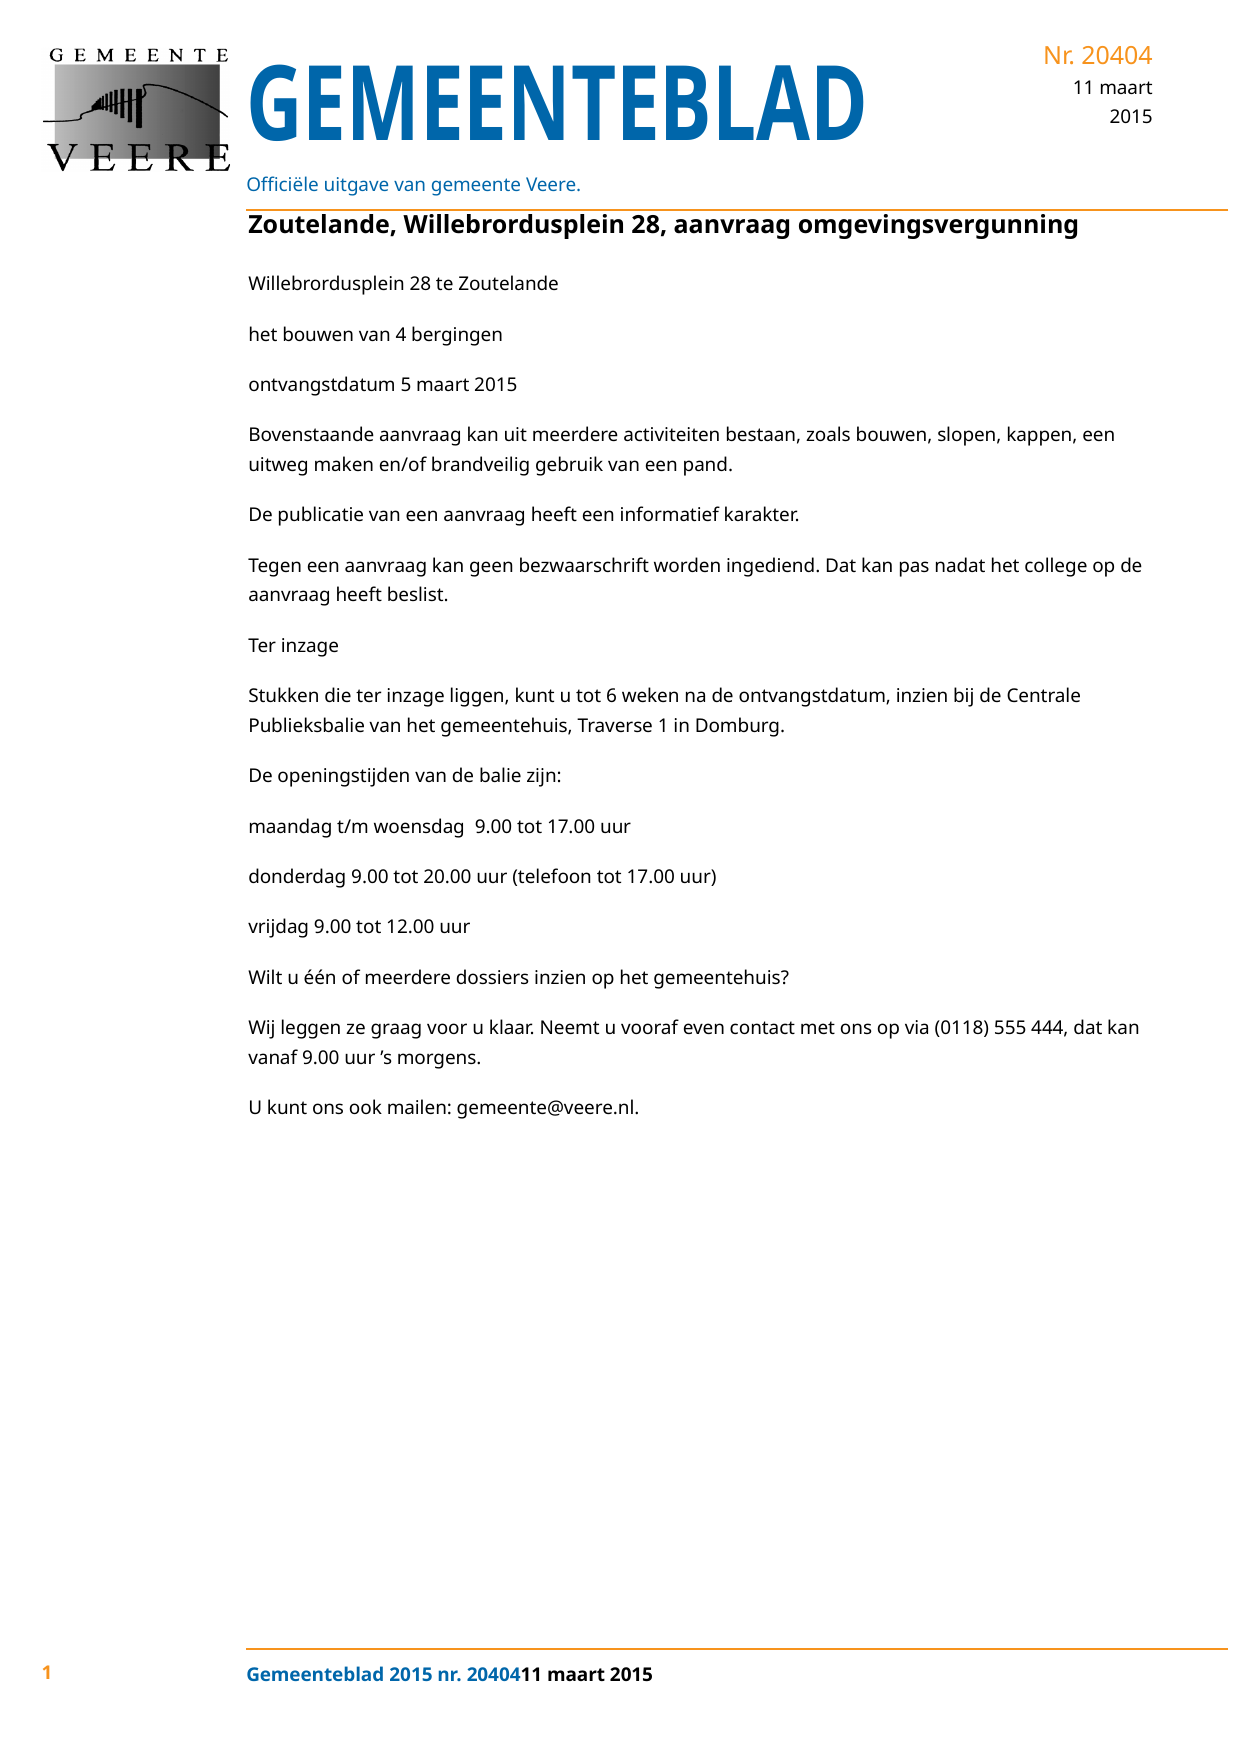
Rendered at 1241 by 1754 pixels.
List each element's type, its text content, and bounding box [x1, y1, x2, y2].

text Tegen een aanvraag kan geen bezwaarschrift worden ingediend. Dat kan pas nadat het college op de aanvraag heeft beslist. [248, 552, 1152, 607]
text De openingstijden van de balie zijn: [248, 762, 1152, 788]
text ontvangstdatum 5 maart 2015 [248, 371, 1152, 397]
text donderdag 9.00 tot 20.00 uur (telefoon tot 17.00 uur) [248, 863, 1152, 889]
text vrijdag 9.00 tot 12.00 uur [248, 914, 1152, 939]
text Ter inzage [248, 632, 1152, 658]
text het bouwen van 4 bergingen [248, 321, 1152, 346]
text Zoutelande, Willebrordusplein 28, aanvraag omgevingsvergunning [248, 211, 1152, 241]
text Stukken die ter inzage liggen, kunt u tot 6 weken na de ontvangstdatum, inzien bij de Centrale Publieksbalie van het gemeentehuis, Traverse 1 in Domburg. [248, 682, 1152, 738]
text maandag t/m woensdag 9.00 tot 17.00 uur [248, 813, 1152, 838]
text Willebrordusplein 28 te Zoutelande [248, 270, 1152, 296]
picture [41, 47, 231, 172]
text U kunt ons ook mailen: gemeente@veere.nl. [248, 1094, 1152, 1120]
text Wilt u één of meerdere dossiers inzien op het gemeentehuis? [248, 964, 1152, 990]
text Wij leggen ze graag voor u klaar. Neemt u vooraf even contact met ons op via (0118) 555 444, dat kan vanaf 9.00 uur ’s morgens. [248, 1014, 1152, 1070]
text De publicatie van een aanvraag heeft een informatief karakter. [248, 502, 1152, 527]
text Bovenstaande aanvraag kan uit meerdere activiteiten bestaan, zoals bouwen, slopen, kappen, een uitweg maken en/of brandveilig gebruik van een pand. [248, 422, 1152, 477]
